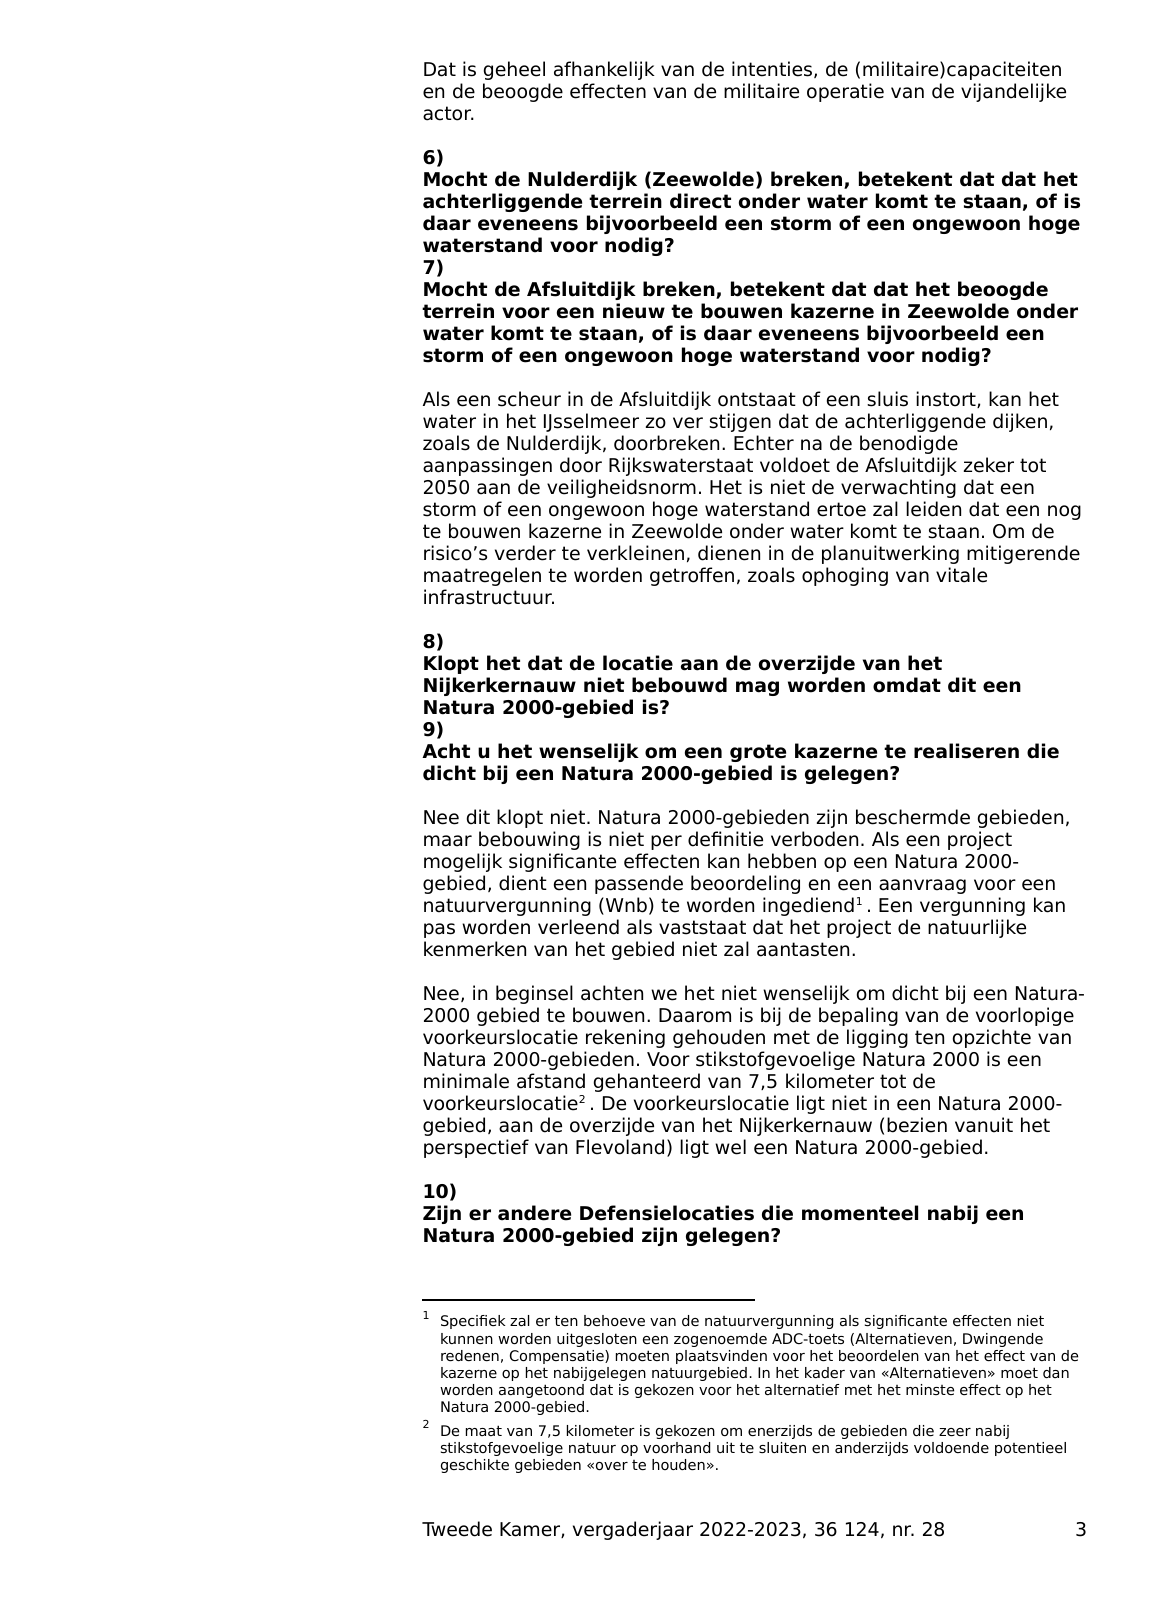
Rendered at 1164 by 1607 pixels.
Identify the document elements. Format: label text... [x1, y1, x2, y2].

text Specifiek zal er ten behoeve van de natuurvergunning als significante effecten niet kunnen worden uitgesloten een zogenoemde ADC-toets (Alternatieven, Dwingende redenen, Compensatie) moeten plaatsvinden voor het beoordelen van het effect van de kazerne op het nabijgelegen natuurgebied. In het kader van «Alternatieven» moet dan worden aangetoond dat is gekozen voor het alternatief met het minste effect op het Natura 2000-gebied. [422, 1309, 1087, 1416]
text De maat van 7,5 kilometer is gekozen om enerzijds de gebieden die zeer nabij stikstofgevoelige natuur op voorhand uit te sluiten en anderzijds voldoende potentieel geschikte gebieden «over te houden». [422, 1418, 1087, 1474]
text Acht u het wenselijk om een grote kazerne te realiseren die dicht bij een Natura 2000-gebied is gelegen? [422, 741, 1087, 785]
text Nee dit klopt niet. Natura 2000-gebieden zijn beschermde gebieden, maar bebouwing is niet per definitie verboden. Als een project mogelijk significante effecten kan hebben op een Natura 2000-gebied, dient een passende beoordeling en een aanvraag voor een natuurvergunning (Wnb) te worden ingediend. Een vergunning kan pas worden verleend als vaststaat dat het project de natuurlijke kenmerken van het gebied niet zal aantasten. [422, 807, 1087, 961]
text 7) [422, 257, 1087, 279]
text Nee, in beginsel achten we het niet wenselijk om dicht bij een Natura-2000 gebied te bouwen. Daarom is bij de bepaling van de voorlopige voorkeurslocatie rekening gehouden met de ligging ten opzichte van Natura 2000-gebieden. Voor stikstofgevoelige Natura 2000 is een minimale afstand gehanteerd van 7,5 kilometer tot de voorkeurslocatie. De voorkeurslocatie ligt niet in een Natura 2000-gebied, aan de overzijde van het Nijkerkernauw (bezien vanuit het perspectief van Flevoland) ligt wel een Natura 2000-gebied. [422, 983, 1087, 1159]
text Mocht de Nulderdijk (Zeewolde) breken, betekent dat dat het achterliggende terrein direct onder water komt te staan, of is daar eveneens bijvoorbeeld een storm of een ongewoon hoge waterstand voor nodig? [422, 169, 1087, 257]
text Mocht de Afsluitdijk breken, betekent dat dat het beoogde terrein voor een nieuw te bouwen kazerne in Zeewolde onder water komt te staan, of is daar eveneens bijvoorbeeld een storm of een ongewoon hoge waterstand voor nodig? [422, 279, 1087, 367]
text Als een scheur in de Afsluitdijk ontstaat of een sluis instort, kan het water in het IJsselmeer zo ver stijgen dat de achterliggende dijken, zoals de Nulderdijk, doorbreken. Echter na de benodigde aanpassingen door Rijkswaterstaat voldoet de Afsluitdijk zeker tot 2050 aan de veiligheidsnorm. Het is niet de verwachting dat een storm of een ongewoon hoge waterstand ertoe zal leiden dat een nog te bouwen kazerne in Zeewolde onder water komt te staan. Om de risico’s verder te verkleinen, dienen in de planuitwerking mitigerende maatregelen te worden getroffen, zoals ophoging van vitale infrastructuur. [422, 389, 1087, 609]
text 8) [422, 631, 1087, 653]
text 10) [422, 1181, 1087, 1203]
text Klopt het dat de locatie aan de overzijde van het Nijkerkernauw niet bebouwd mag worden omdat dit een Natura 2000-gebied is? [422, 653, 1087, 719]
text Zijn er andere Defensielocaties die momenteel nabij een Natura 2000-gebied zijn gelegen? [422, 1203, 1087, 1247]
text 9) [422, 719, 1087, 741]
text 6) [422, 147, 1087, 169]
text Dat is geheel afhankelijk van de intenties, de (militaire)capaciteiten en de beoogde effecten van de militaire operatie van de vijandelijke actor. [422, 59, 1087, 125]
